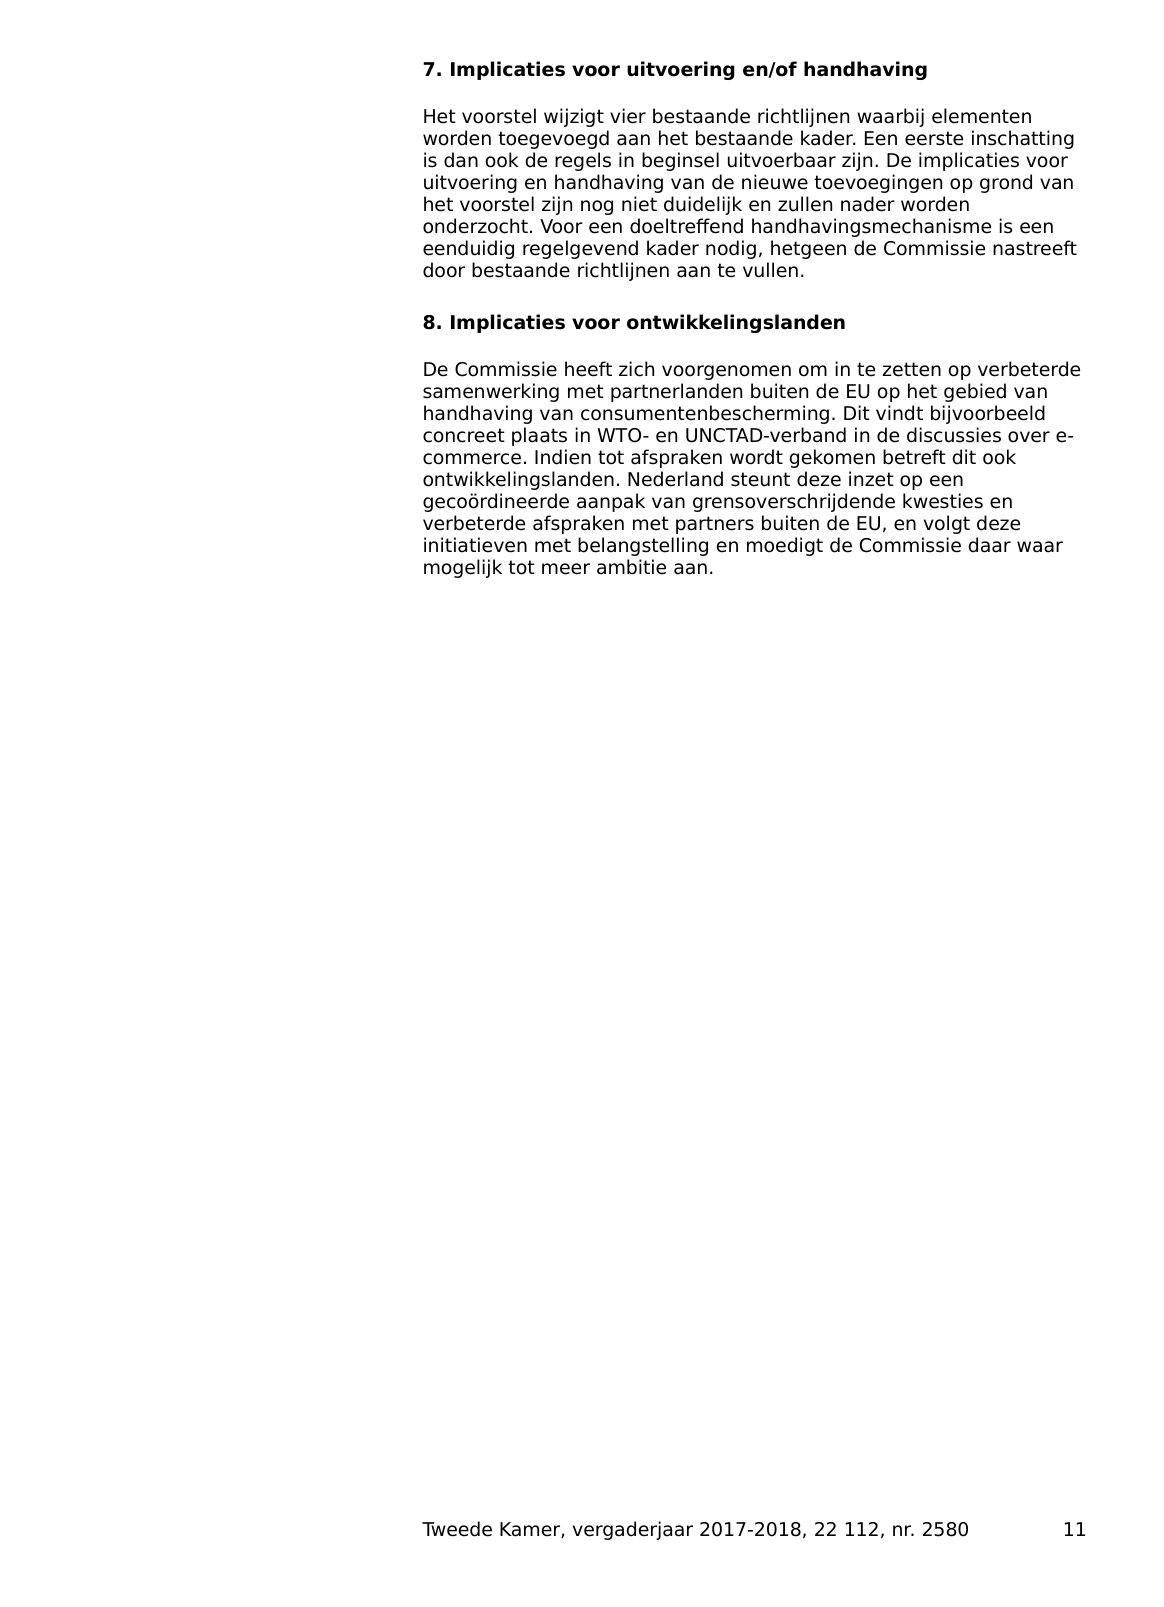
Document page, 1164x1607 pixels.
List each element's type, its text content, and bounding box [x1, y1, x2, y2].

subtitle 7. Implicaties voor uitvoering en/of handhaving [422, 59, 1087, 81]
subtitle 8. Implicaties voor ontwikkelingslanden [422, 312, 1087, 334]
text De Commissie heeft zich voorgenomen om in te zetten op verbeterde samenwerking met partnerlanden buiten de EU op het gebied van handhaving van consumentenbescherming. Dit vindt bijvoorbeeld concreet plaats in WTO- en UNCTAD-verband in de discussies over e-commerce. Indien tot afspraken wordt gekomen betreft dit ook ontwikkelingslanden. Nederland steunt deze inzet op een gecoördineerde aanpak van grensoverschrijdende kwesties en verbeterde afspraken met partners buiten de EU, en volgt deze initiatieven met belangstelling en moedigt de Commissie daar waar mogelijk tot meer ambitie aan. [422, 359, 1087, 579]
text Het voorstel wijzigt vier bestaande richtlijnen waarbij elementen worden toegevoegd aan het bestaande kader. Een eerste inschatting is dan ook de regels in beginsel uitvoerbaar zijn. De implicaties voor uitvoering en handhaving van de nieuwe toevoegingen op grond van het voorstel zijn nog niet duidelijk en zullen nader worden onderzocht. Voor een doeltreffend handhavingsmechanisme is een eenduidig regelgevend kader nodig, hetgeen de Commissie nastreeft door bestaande richtlijnen aan te vullen. [422, 106, 1087, 282]
